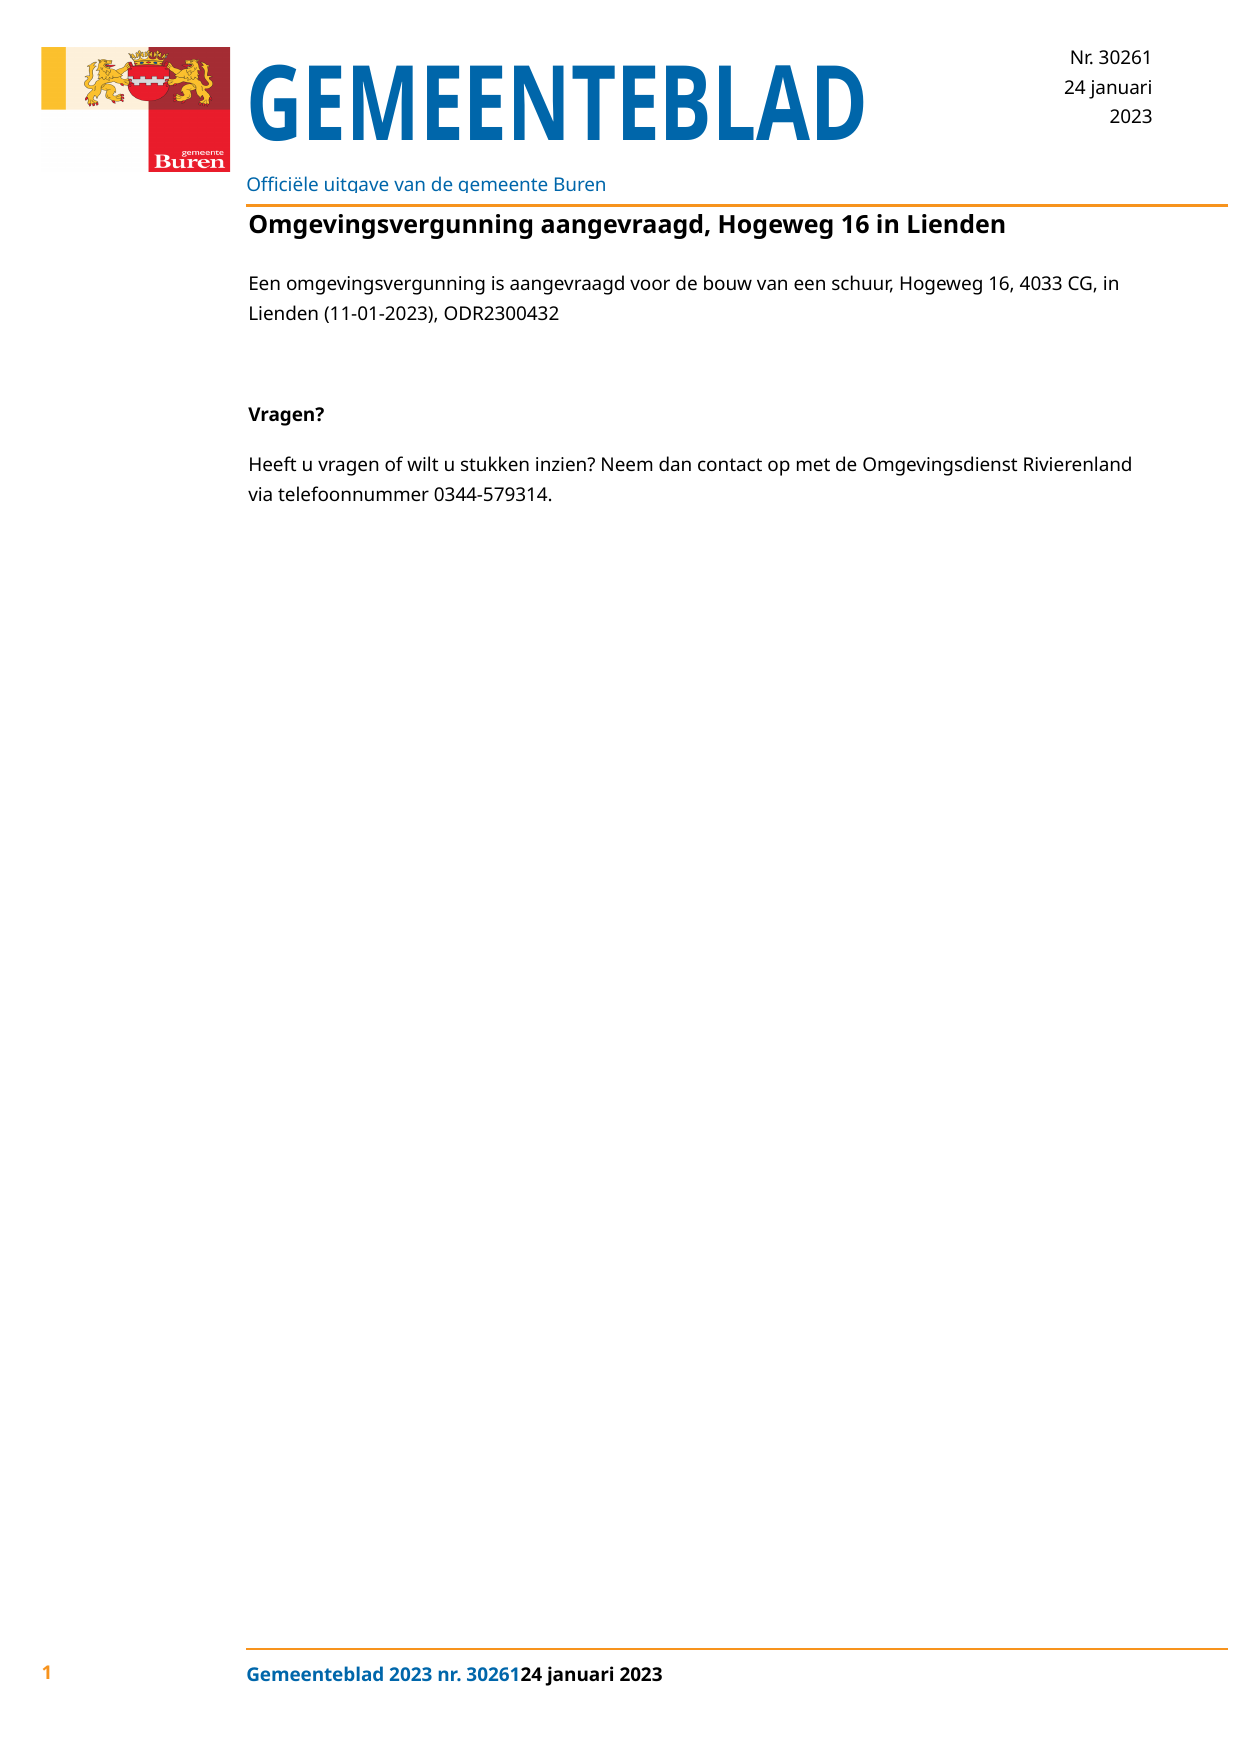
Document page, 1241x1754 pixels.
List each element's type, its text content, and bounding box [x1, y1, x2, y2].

text Omgevingsvergunning aangevraagd, Hogeweg 16 in Lienden [248, 207, 1152, 241]
text Vragen? [248, 401, 1152, 426]
text Een omgevingsvergunning is aangevraagd voor de bouw van een schuur, Hogeweg 16, 4033 CG, in Lienden (11-01-2023), ODR2300432 [248, 270, 1152, 326]
text Heeft u vragen of wilt u stukken inzien? Neem dan contact op met de Omgevingsdienst Rivierenland via telefoonnummer 0344-579314. [248, 451, 1152, 506]
picture [41, 47, 231, 172]
